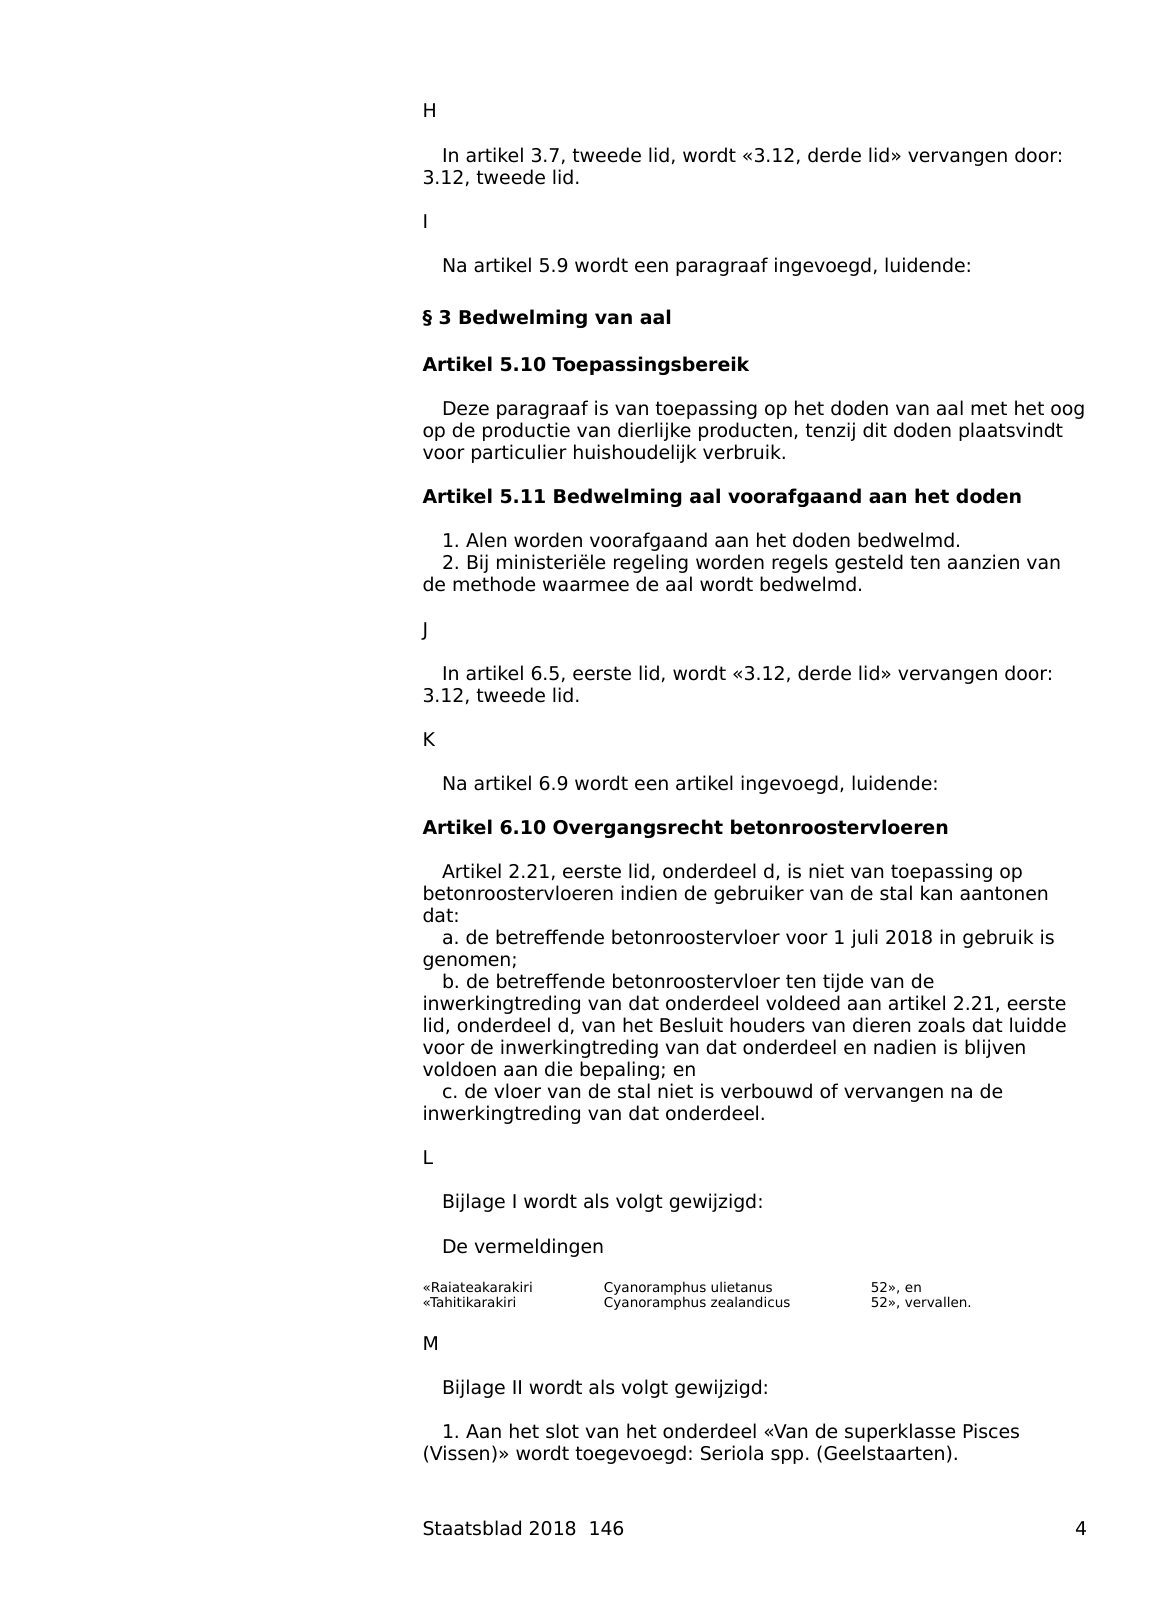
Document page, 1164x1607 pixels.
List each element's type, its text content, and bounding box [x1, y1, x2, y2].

text Na artikel 6.9 wordt een artikel ingevoegd, luidende: [422, 773, 1087, 795]
text 1. Alen worden voorafgaand aan het doden bedwelmd. [422, 530, 1087, 552]
table_header 52», en [865, 1279, 1087, 1295]
text In artikel 3.7, tweede lid, wordt «3.12, derde lid» vervangen door: 3.12, tweede lid. [422, 144, 1087, 188]
text Artikel 2.21, eerste lid, onderdeel d, is niet van toepassing op betonroostervloeren indien de gebruiker van de stal kan aantonen dat: [422, 861, 1087, 927]
text b. de betreffende betonroostervloer ten tijde van de inwerkingtreding van dat onderdeel voldeed aan artikel 2.21, eerste lid, onderdeel d, van het Besluit houders van dieren zoals dat luidde voor de inwerkingtreding van dat onderdeel en nadien is blijven voldoen aan die bepaling; en [422, 971, 1087, 1081]
subtitle § 3 Bedwelming van aal [422, 307, 1087, 329]
text a. de betreffende betonroostervloer voor 1 juli 2018 in gebruik is genomen; [422, 927, 1087, 971]
table_header «Raiateakarakiri [422, 1279, 598, 1295]
text M [422, 1333, 1087, 1355]
subtitle Artikel 6.10 Overgangsrecht betonroostervloeren [422, 817, 1087, 839]
text K [422, 729, 1087, 751]
table_header Cyanoramphus ulietanus [598, 1279, 865, 1295]
table_cell Cyanoramphus zealandicus [598, 1295, 865, 1311]
text In artikel 6.5, eerste lid, wordt «3.12, derde lid» vervangen door: 3.12, tweede lid. [422, 663, 1087, 707]
text c. de vloer van de stal niet is verbouwd of vervangen na de inwerkingtreding van dat onderdeel. [422, 1081, 1087, 1125]
text H [422, 100, 1087, 122]
table_cell 52», vervallen. [865, 1295, 1087, 1311]
text 2. Bij ministeriële regeling worden regels gesteld ten aanzien van de methode waarmee de aal wordt bedwelmd. [422, 552, 1087, 596]
text L [422, 1147, 1087, 1169]
text I [422, 211, 1087, 233]
table_cell «Tahitikarakiri [422, 1295, 598, 1311]
text Na artikel 5.9 wordt een paragraaf ingevoegd, luidende: [422, 255, 1087, 277]
text Bijlage II wordt als volgt gewijzigd: [422, 1377, 1087, 1399]
text Bijlage I wordt als volgt gewijzigd: [422, 1191, 1087, 1213]
text De vermeldingen [422, 1236, 1087, 1257]
text J [422, 618, 1087, 640]
text Deze paragraaf is van toepassing op het doden van aal met het oog op de productie van dierlijke producten, tenzij dit doden plaatsvindt voor particulier huishoudelijk verbruik. [422, 398, 1087, 464]
subtitle Artikel 5.10 Toepassingsbereik [422, 354, 1087, 376]
subtitle Artikel 5.11 Bedwelming aal voorafgaand aan het doden [422, 486, 1087, 508]
text 1. Aan het slot van het onderdeel «Van de superklasse Pisces (Vissen)» wordt toegevoegd: Seriola spp. (Geelstaarten). [422, 1421, 1087, 1465]
